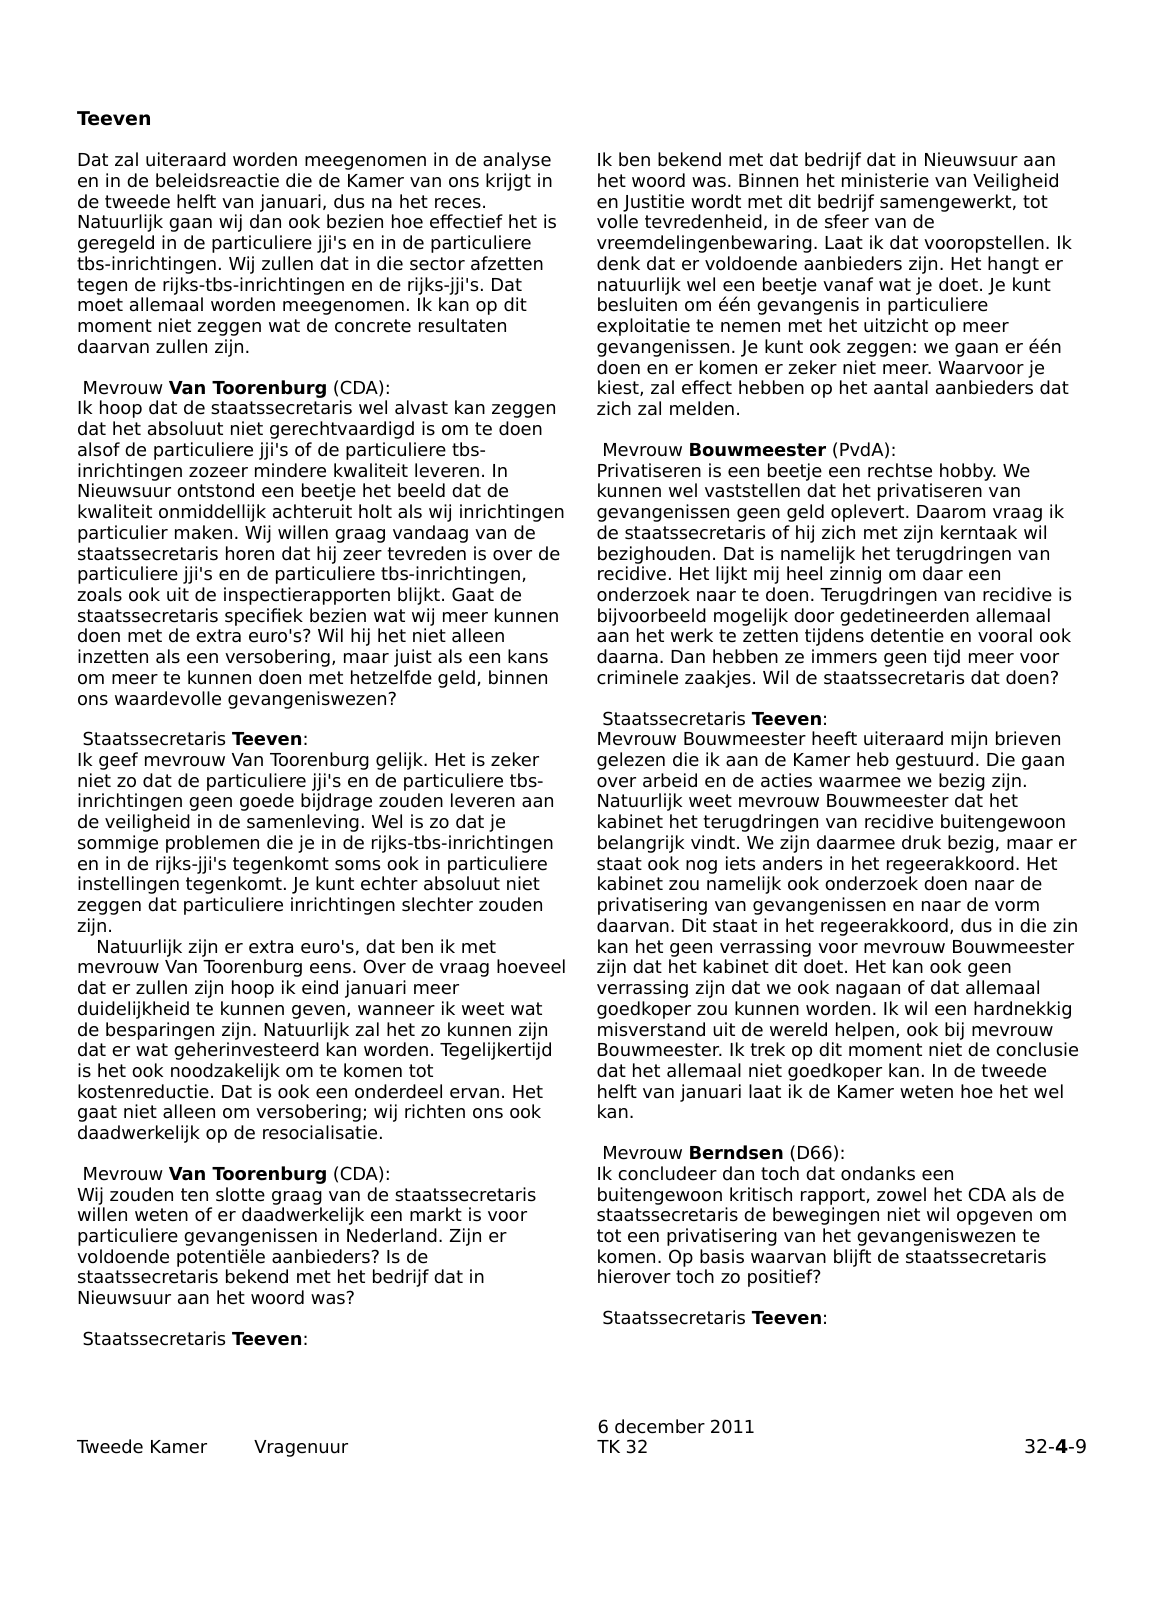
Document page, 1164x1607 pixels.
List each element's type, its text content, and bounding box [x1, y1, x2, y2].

text Ik ben bekend met dat bedrijf dat in Nieuwsuur aan het woord was. Binnen het ministerie van Veiligheid en Justitie wordt met dit bedrijf samengewerkt, tot volle tevredenheid, in de sfeer van de vreemdelingenbewaring. Laat ik dat vooropstellen. Ik denk dat er voldoende aanbieders zijn. Het hangt er natuurlijk wel een beetje vanaf wat je doet. Je kunt besluiten om één gevangenis in particuliere exploitatie te nemen met het uitzicht op meer gevangenissen. Je kunt ook zeggen: we gaan er één doen en er komen er zeker niet meer. Waarvoor je kiest, zal effect hebben op het aantal aanbieders dat zich zal melden. [596, 150, 1087, 420]
text Mevrouw Berndsen (D66): [596, 1143, 1087, 1164]
text Staatssecretaris Teeven: [596, 708, 1087, 729]
text Staatssecretaris Teeven: [77, 1329, 567, 1349]
text Ik concludeer dan toch dat ondanks een buitengewoon kritisch rapport, zowel het CDA als de staatssecretaris de bewegingen niet wil opgeven om tot een privatisering van het gevangeniswezen te komen. Op basis waarvan blijft de staatssecretaris hierover toch zo positief? [596, 1164, 1087, 1288]
text Staatssecretaris Teeven: [77, 729, 567, 750]
text Dat zal uiteraard worden meegenomen in de analyse en in de beleidsreactie die de Kamer van ons krijgt in de tweede helft van januari, dus na het reces. Natuurlijk gaan wij dan ook bezien hoe effectief het is geregeld in de particuliere jji's en in de particuliere tbs-inrichtingen. Wij zullen dat in die sector afzetten tegen de rijks-tbs-inrichtingen en de rijks-jji's. Dat moet allemaal worden meegenomen. Ik kan op dit moment niet zeggen wat de concrete resultaten daarvan zullen zijn. [77, 150, 567, 357]
text Ik hoop dat de staatssecretaris wel alvast kan zeggen dat het absoluut niet gerechtvaardigd is om te doen alsof de particuliere jji's of de particuliere tbs-inrichtingen zozeer mindere kwaliteit leveren. In Nieuwsuur ontstond een beetje het beeld dat de kwaliteit onmiddellijk achteruit holt als wij inrichtingen particulier maken. Wij willen graag vandaag van de staatssecretaris horen dat hij zeer tevreden is over de particuliere jji's en de particuliere tbs-inrichtingen, zoals ook uit de inspectierapporten blijkt. Gaat de staatssecretaris specifiek bezien wat wij meer kunnen doen met de extra euro's? Wil hij het niet alleen inzetten als een versobering, maar juist als een kans om meer te kunnen doen met hetzelfde geld, binnen ons waardevolle gevangeniswezen? [77, 398, 567, 709]
text Wij zouden ten slotte graag van de staatssecretaris willen weten of er daadwerkelijk een markt is voor particuliere gevangenissen in Nederland. Zijn er voldoende potentiële aanbieders? Is de staatssecretaris bekend met het bedrijf dat in Nieuwsuur aan het woord was? [77, 1184, 567, 1309]
text Ik geef mevrouw Van Toorenburg gelijk. Het is zeker niet zo dat de particuliere jji's en de particuliere tbs-inrichtingen geen goede bijdrage zouden leveren aan de veiligheid in de samenleving. Wel is zo dat je sommige problemen die je in de rijks-tbs-inrichtingen en in de rijks-jji's tegenkomt soms ook in particuliere instellingen tegenkomt. Je kunt echter absoluut niet zeggen dat particuliere inrichtingen slechter zouden zijn. [77, 750, 567, 936]
text Mevrouw Van Toorenburg (CDA): [77, 377, 567, 398]
text Staatssecretaris Teeven: [596, 1308, 1087, 1329]
text Privatiseren is een beetje een rechtse hobby. We kunnen wel vaststellen dat het privatiseren van gevangenissen geen geld oplevert. Daarom vraag ik de staatssecretaris of hij zich met zijn kerntaak wil bezighouden. Dat is namelijk het terugdringen van recidive. Het lijkt mij heel zinnig om daar een onderzoek naar te doen. Terugdringen van recidive is bijvoorbeeld mogelijk door gedetineerden allemaal aan het werk te zetten tijdens detentie en vooral ook daarna. Dan hebben ze immers geen tijd meer voor criminele zaakjes. Wil de staatssecretaris dat doen? [596, 460, 1087, 688]
text Mevrouw Van Toorenburg (CDA): [77, 1164, 567, 1184]
text Mevrouw Bouwmeester (PvdA): [596, 440, 1087, 460]
text Mevrouw Bouwmeester heeft uiteraard mijn brieven gelezen die ik aan de Kamer heb gestuurd. Die gaan over arbeid en de acties waarmee we bezig zijn. Natuurlijk weet mevrouw Bouwmeester dat het kabinet het terugdringen van recidive buitengewoon belangrijk vindt. We zijn daarmee druk bezig, maar er staat ook nog iets anders in het regeerakkoord. Het kabinet zou namelijk ook onderzoek doen naar de privatisering van gevangenissen en naar de vorm daarvan. Dit staat in het regeerakkoord, dus in die zin kan het geen verrassing voor mevrouw Bouwmeester zijn dat het kabinet dit doet. Het kan ook geen verrassing zijn dat we ook nagaan of dat allemaal goedkoper zou kunnen worden. Ik wil een hardnekkig misverstand uit de wereld helpen, ook bij mevrouw Bouwmeester. Ik trek op dit moment niet de conclusie dat het allemaal niet goedkoper kan. In de tweede helft van januari laat ik de Kamer weten hoe het wel kan. [596, 729, 1087, 1123]
text Natuurlijk zijn er extra euro's, dat ben ik met mevrouw Van Toorenburg eens. Over de vraag hoeveel dat er zullen zijn hoop ik eind januari meer duidelijkheid te kunnen geven, wanneer ik weet wat de besparingen zijn. Natuurlijk zal het zo kunnen zijn dat er wat geherinvesteerd kan worden. Tegelijkertijd is het ook noodzakelijk om te komen tot kostenreductie. Dat is ook een onderdeel ervan. Het gaat niet alleen om versobering; wij richten ons ook daadwerkelijk op de resocialisatie. [77, 936, 567, 1144]
